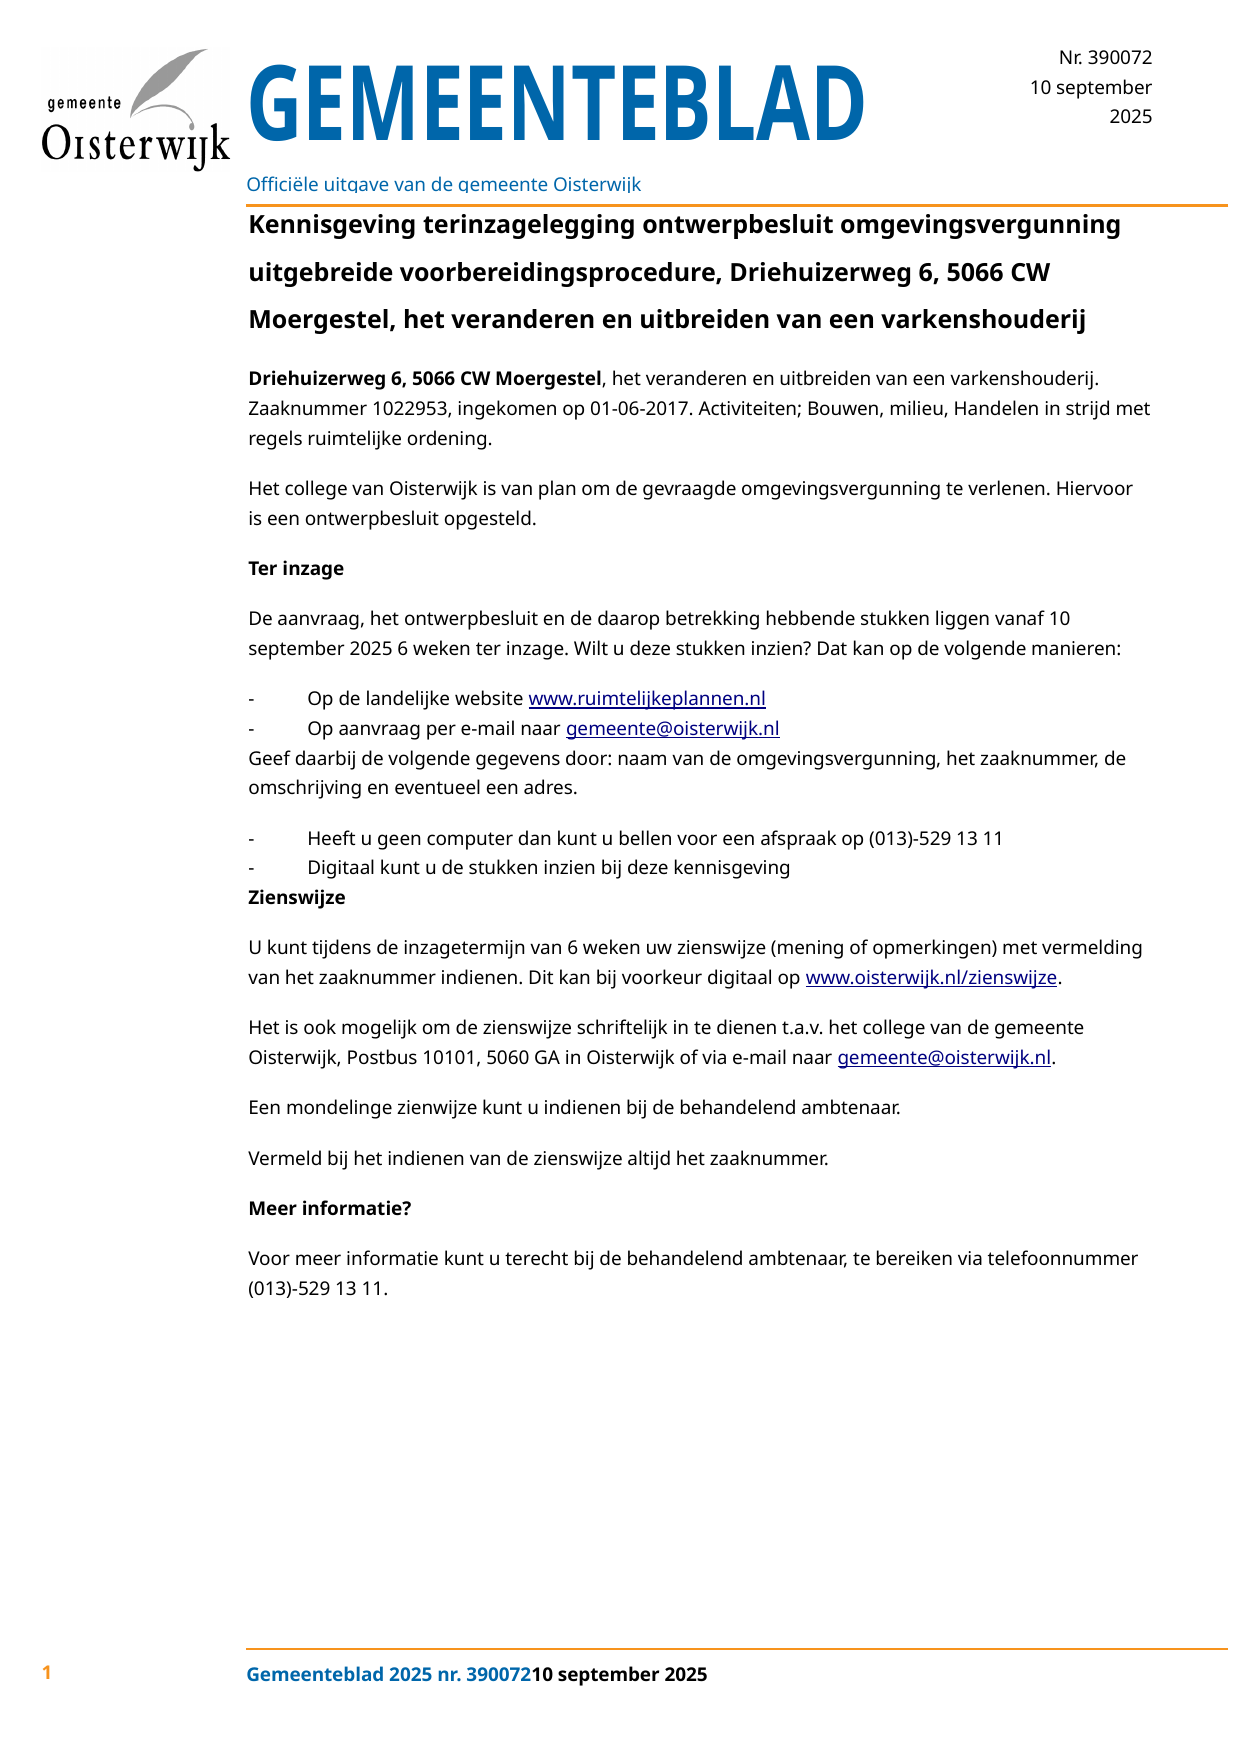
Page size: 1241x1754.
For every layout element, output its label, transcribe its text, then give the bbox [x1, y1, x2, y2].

list Op de landelijke website www.ruimtelijkeplannen.nl [248, 686, 1152, 711]
list Digitaal kunt u de stukken inzien bij deze kennisgeving [248, 854, 1152, 880]
text Ter inzage [248, 555, 1152, 581]
text De aanvraag, het ontwerpbesluit en de daarop betrekking hebbende stukken liggen vanaf 10 september 2025 6 weken ter inzage. Wilt u deze stukken inzien? Dat kan op de volgende manieren: [248, 606, 1152, 661]
list Heeft u geen computer dan kunt u bellen voor een afspraak op (013)-529 13 11 [248, 825, 1152, 850]
text U kunt tijdens de inzagetermijn van 6 weken uw zienswijze (mening of opmerkingen) met vermelding van het zaaknummer indienen. Dit kan bij voorkeur digitaal op www.oisterwijk.nl/zienswijze. [248, 934, 1152, 989]
text Voor meer informatie kunt u terecht bij de behandelend ambtenaar, te bereiken via telefoonnummer (013)-529 13 11. [248, 1246, 1152, 1301]
text Zienswijze [248, 884, 1152, 909]
text Het is ook mogelijk om de zienswijze schriftelijk in te dienen t.a.v. het college van de gemeente Oisterwijk, Postbus 10101, 5060 GA in Oisterwijk of via e-mail naar gemeente@oisterwijk.nl. [248, 1014, 1152, 1069]
text Geef daarbij de volgende gegevens door: naam van de omgevingsvergunning, het zaaknummer, de omschrijving en eventueel een adres. [248, 745, 1152, 800]
list Op aanvraag per e-mail naar gemeente@oisterwijk.nl [248, 715, 1152, 741]
text Een mondelinge zienwijze kunt u indienen bij de behandelend ambtenaar. [248, 1094, 1152, 1120]
picture [41, 47, 231, 172]
text Kennisgeving terinzagelegging ontwerpbesluit omgevingsvergunning uitgebreide voorbereidingsprocedure, Driehuizerweg 6, 5066 CW Moergestel, het veranderen en uitbreiden van een varkenshouderij [248, 207, 1152, 336]
text Meer informatie? [248, 1195, 1152, 1221]
text Driehuizerweg 6, 5066 CW Moergestel, het veranderen en uitbreiden van een varkenshouderij. Zaaknummer 1022953, ingekomen op 01-06-2017. Activiteiten; Bouwen, milieu, Handelen in strijd met regels ruimtelijke ordening. [248, 366, 1152, 450]
text Vermeld bij het indienen van de zienswijze altijd het zaaknummer. [248, 1145, 1152, 1170]
text Het college van Oisterwijk is van plan om de gevraagde omgevingsvergunning te verlenen. Hiervoor is een ontwerpbesluit opgesteld. [248, 475, 1152, 530]
